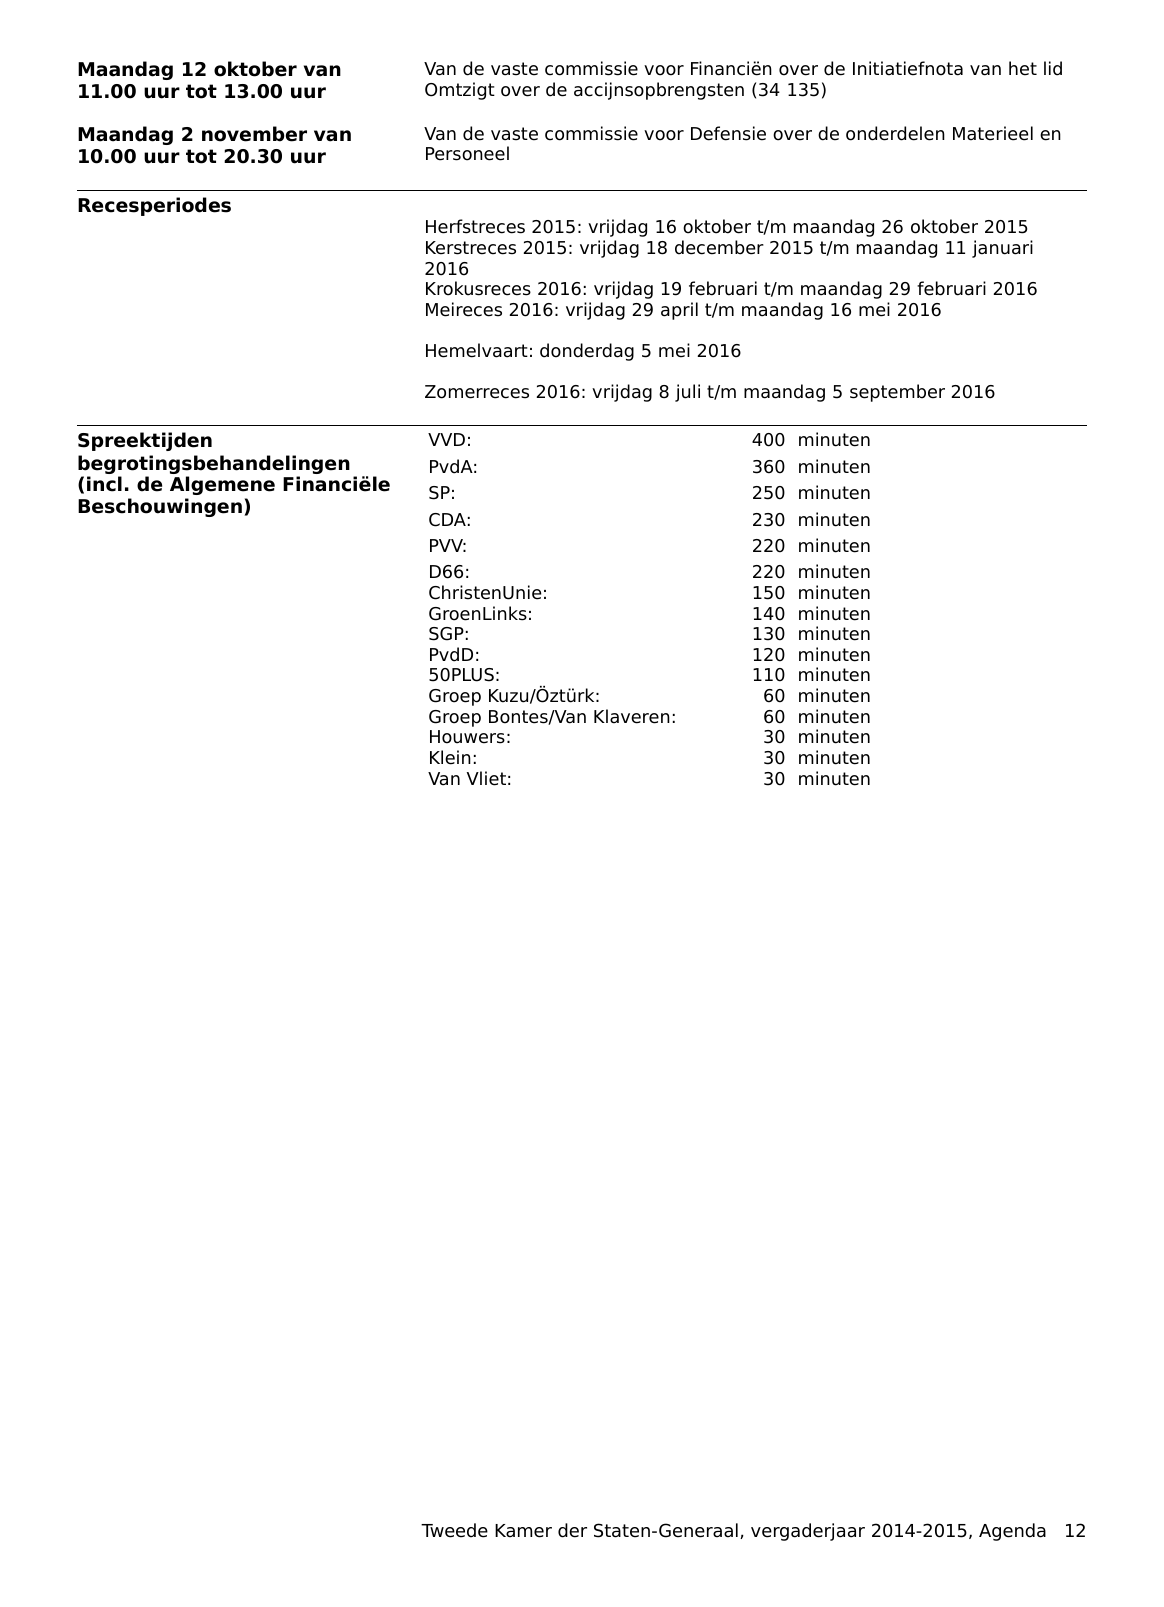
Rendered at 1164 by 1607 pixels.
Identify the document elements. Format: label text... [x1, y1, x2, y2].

table_cell [405, 624, 422, 645]
table_cell [77, 769, 404, 789]
table_cell [418, 362, 1087, 382]
table_cell [418, 320, 1087, 341]
table_cell Van de vaste commissie voor Financiën over de Initiatiefnota van het lid Omtzigt over de accijnsopbrengsten (34 135) [418, 59, 1087, 103]
table_cell Van Vliet: [422, 769, 706, 789]
table_cell [405, 748, 422, 768]
table_cell [401, 320, 418, 341]
table_header Spreektijden begrotingsbehandelingen (incl. de Algemene Financiële Beschouwingen) [77, 426, 404, 583]
table_cell minuten [791, 604, 1087, 624]
table_cell PVV: [422, 530, 706, 556]
table_cell 220 [706, 530, 791, 556]
table_cell [77, 238, 401, 279]
table_cell CDA: [422, 504, 706, 530]
table_header VVD: [422, 426, 706, 451]
table_cell [77, 320, 401, 341]
table_cell Van de vaste commissie voor Defensie over de onderdelen Materieel en Personeel [418, 124, 1087, 168]
table_cell [77, 604, 404, 624]
table_cell minuten [791, 645, 1087, 665]
table_cell 250 [706, 478, 791, 504]
table_cell 230 [706, 504, 791, 530]
table_cell Groep Kuzu/Öztürk: [422, 686, 706, 707]
table_cell [405, 686, 422, 707]
table_cell SGP: [422, 624, 706, 645]
table_cell 30 [706, 769, 791, 789]
table_cell minuten [791, 769, 1087, 789]
table_cell GroenLinks: [422, 604, 706, 624]
table_cell minuten [791, 530, 1087, 556]
table_cell Zomerreces 2016: vrijdag 8 juli t/m maandag 5 september 2016 [418, 382, 1087, 403]
table_cell [401, 362, 418, 382]
table_cell [401, 341, 418, 362]
table_cell 30 [706, 748, 791, 768]
table_cell 60 [706, 686, 791, 707]
table_cell minuten [791, 624, 1087, 645]
table_header 400 [706, 426, 791, 451]
table_cell Groep Bontes/Van Klaveren: [422, 707, 706, 727]
table_cell [405, 478, 422, 504]
table_cell 150 [706, 583, 791, 603]
table_cell [405, 769, 422, 789]
table_cell [77, 279, 401, 300]
table_cell PvdD: [422, 645, 706, 665]
table_cell [77, 707, 404, 727]
table_header minuten [791, 426, 1087, 451]
table_cell [401, 217, 418, 238]
table_cell [401, 124, 418, 168]
table_cell [401, 300, 418, 320]
table_cell [401, 59, 418, 103]
table_cell minuten [791, 478, 1087, 504]
table_cell [405, 665, 422, 686]
table_cell [77, 217, 401, 238]
table_cell ChristenUnie: [422, 583, 706, 603]
table_cell [401, 103, 418, 124]
table_cell [77, 300, 401, 320]
table_cell 120 [706, 645, 791, 665]
table_cell 130 [706, 624, 791, 645]
table_cell minuten [791, 556, 1087, 583]
table_cell [77, 645, 404, 665]
table_cell Hemelvaart: donderdag 5 mei 2016 [418, 341, 1087, 362]
table_cell Houwers: [422, 727, 706, 748]
table_cell [405, 530, 422, 556]
table_cell 50PLUS: [422, 665, 706, 686]
table_cell [401, 238, 418, 279]
table_cell 360 [706, 451, 791, 477]
table_cell [77, 665, 404, 686]
table_cell [77, 382, 401, 403]
table_cell Meireces 2016: vrijdag 29 april t/m maandag 16 mei 2016 [418, 300, 1087, 320]
table_cell minuten [791, 583, 1087, 603]
table_cell [77, 686, 404, 707]
table_cell Klein: [422, 748, 706, 768]
table_cell 140 [706, 604, 791, 624]
table_cell SP: [422, 478, 706, 504]
table_cell [77, 748, 404, 768]
table_cell Maandag 2 november van 10.00 uur tot 20.30 uur [77, 124, 401, 168]
table_cell minuten [791, 504, 1087, 530]
table_cell Maandag 12 oktober van 11.00 uur tot 13.00 uur [77, 59, 401, 103]
table_header Recesperiodes [77, 191, 401, 217]
table_cell [405, 556, 422, 583]
table_cell PvdA: [422, 451, 706, 477]
table_cell [405, 451, 422, 477]
table_cell 220 [706, 556, 791, 583]
table_cell Herfstreces 2015: vrijdag 16 oktober t/m maandag 26 oktober 2015 [418, 217, 1087, 238]
table_cell D66: [422, 556, 706, 583]
table_cell minuten [791, 707, 1087, 727]
table_cell minuten [791, 686, 1087, 707]
table_cell [77, 103, 401, 124]
table_cell [405, 604, 422, 624]
table_header [401, 191, 418, 217]
table_cell 110 [706, 665, 791, 686]
table_cell [77, 727, 404, 748]
table_cell minuten [791, 748, 1087, 768]
table_cell [418, 103, 1087, 124]
table_cell [405, 583, 422, 603]
table_cell [77, 624, 404, 645]
table_cell Krokusreces 2016: vrijdag 19 februari t/m maandag 29 februari 2016 [418, 279, 1087, 300]
table_cell [77, 362, 401, 382]
table_header [418, 191, 1087, 217]
table_header [405, 426, 422, 451]
table_cell minuten [791, 665, 1087, 686]
table_cell 60 [706, 707, 791, 727]
table_cell [405, 645, 422, 665]
table_cell [77, 341, 401, 362]
table_cell [77, 583, 404, 603]
table_cell [401, 279, 418, 300]
table_cell 30 [706, 727, 791, 748]
table_cell minuten [791, 727, 1087, 748]
table_cell [401, 382, 418, 403]
table_cell [405, 707, 422, 727]
table_cell [405, 727, 422, 748]
table_cell [405, 504, 422, 530]
table_cell Kerstreces 2015: vrijdag 18 december 2015 t/m maandag 11 januari 2016 [418, 238, 1087, 279]
table_cell minuten [791, 451, 1087, 477]
